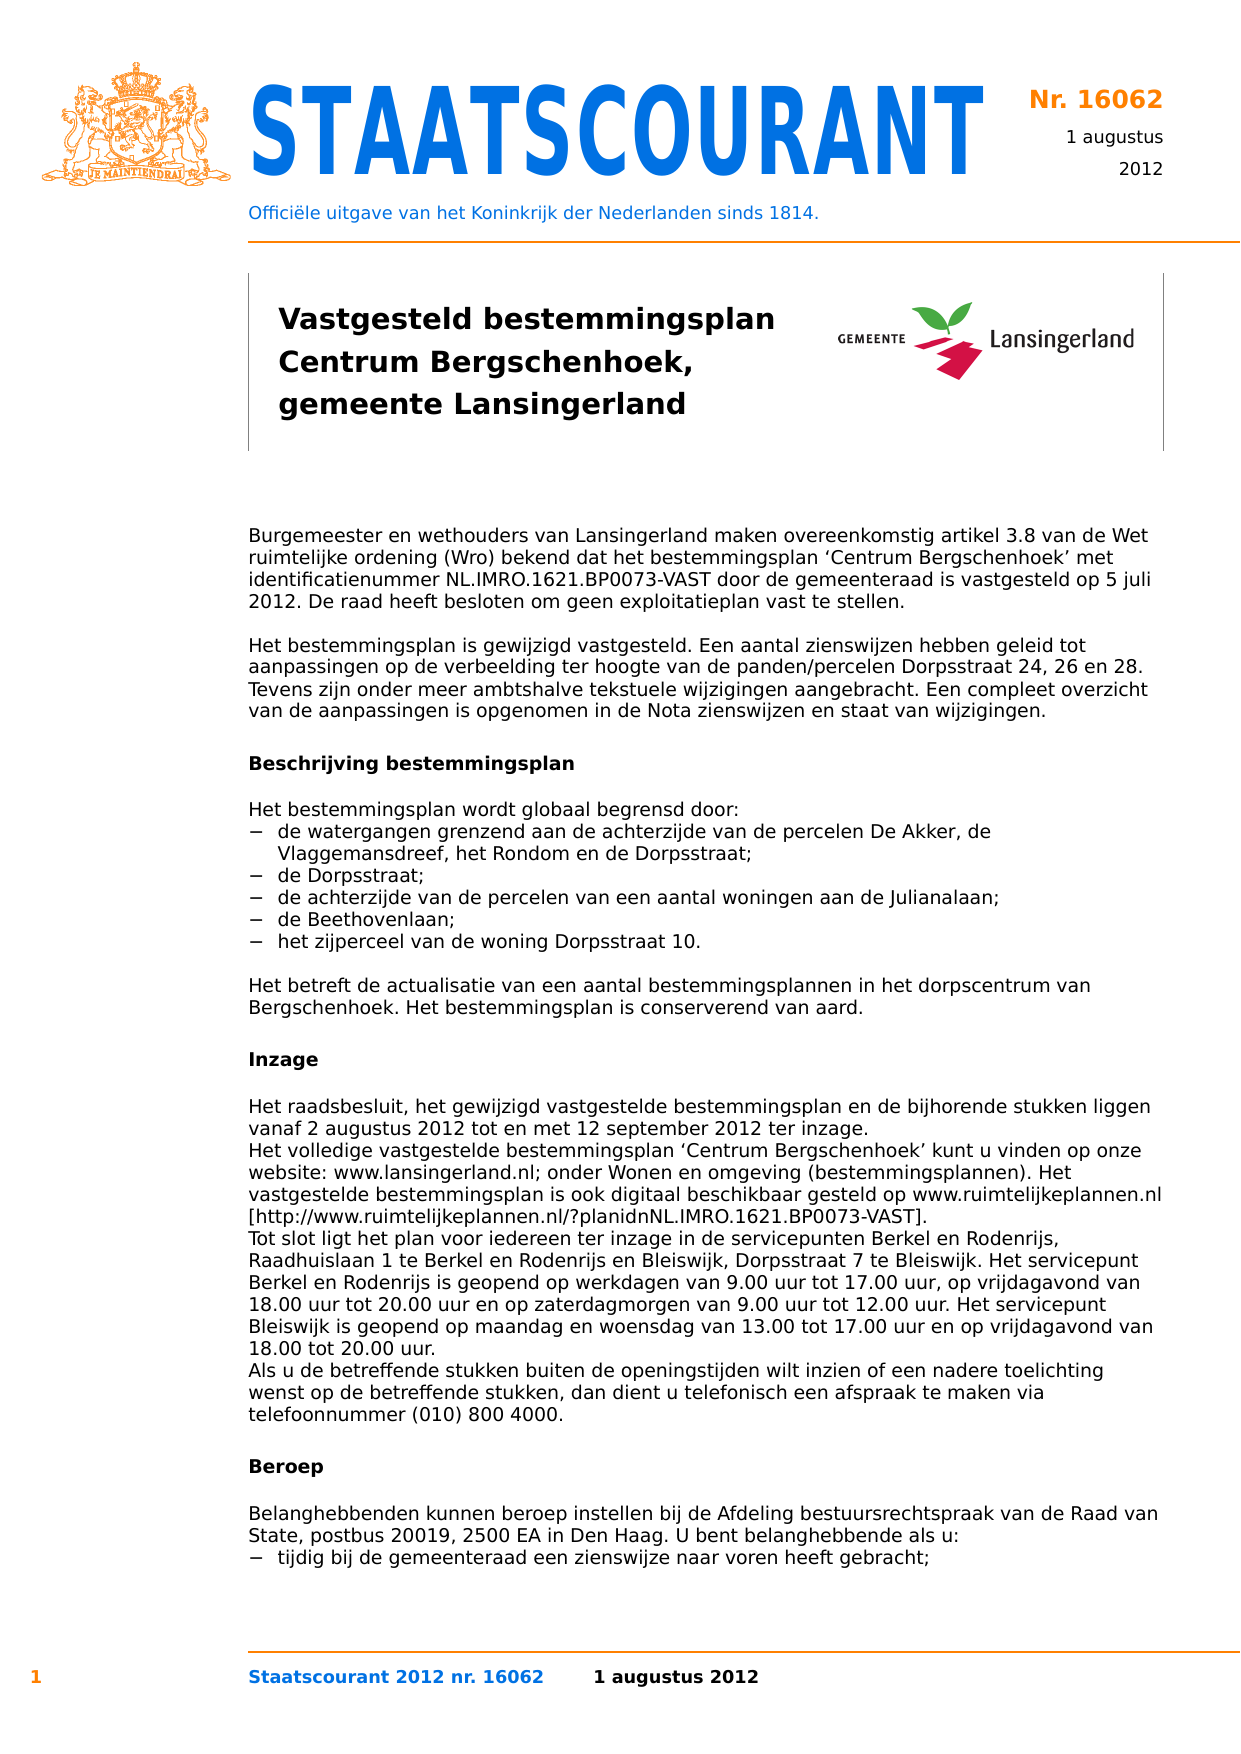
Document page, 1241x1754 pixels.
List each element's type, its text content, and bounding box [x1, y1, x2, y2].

text − het zijperceel van de woning Dorpsstraat 10. [248, 931, 1163, 953]
text − de Beethovenlaan; [248, 909, 1163, 931]
text − de achterzijde van de percelen van een aantal woningen aan de Julianalaan; [248, 887, 1163, 909]
table_cell Officiële uitgave van het Koninkrijk der Nederlanden sinds 1814. [248, 203, 1240, 241]
text Het bestemmingsplan wordt globaal begrensd door: [248, 799, 1163, 821]
text Als u de betreffende stukken buiten de openingstijden wilt inzien of een nadere toelichting wenst op de betreffende stukken, dan dient u telefonisch een afspraak te maken via telefoonnummer (010) 800 4000. [248, 1360, 1163, 1426]
text Het volledige vastgestelde bestemmingsplan ‘Centrum Bergschenhoek’ kunt u vinden op onze website: www.lansingerland.nl; onder Wonen en omgeving (bestemmingsplannen). Het vastgestelde bestemmingsplan is ook digitaal beschikbaar gesteld op www.ruimtelijkeplannen.nl [http://www.ruimtelijkeplannen.nl/?planidnNL.IMRO.1621.BP0073-VAST]. [248, 1140, 1163, 1228]
subtitle Vastgesteld bestemmingsplan Centrum Bergschenhoek, gemeente Lansingerland [249, 273, 1163, 451]
text Burgemeester en wethouders van Lansingerland maken overeenkomstig artikel 3.8 van de Wet ruimtelijke ordening (Wro) bekend dat het bestemmingsplan ‘Centrum Bergschenhoek’ met identificatienummer NL.IMRO.1621.BP0073-VAST door de gemeenteraad is vastgesteld op 5 juli 2012. De raad heeft besloten om geen exploitatieplan vast te stellen. [248, 525, 1163, 613]
text − de Dorpsstraat; [248, 865, 1163, 887]
text − de watergangen grenzend aan de achterzijde van de percelen De Akker, de Vlaggemansdreef, het Rondom en de Dorpsstraat; [248, 821, 1163, 865]
table_header [25, 62, 248, 241]
table_cell 1 augustus [998, 121, 1240, 153]
text Belanghebbenden kunnen beroep instellen bij de Afdeling bestuursrechtspraak van de Raad van State, postbus 20019, 2500 EA in Den Haag. U bent belanghebbende als u: [248, 1503, 1163, 1547]
table_cell 2012 [998, 153, 1240, 203]
table_header Nr. 16062 [998, 62, 1240, 121]
table_header STAATSCOURANT [248, 62, 998, 203]
text Het raadsbesluit, het gewijzigd vastgestelde bestemmingsplan en de bijhorende stukken liggen vanaf 2 augustus 2012 tot en met 12 september 2012 ter inzage. [248, 1096, 1163, 1140]
text − tijdig bij de gemeenteraad een zienswijze naar voren heeft gebracht; [248, 1547, 1163, 1569]
text Het betreft de actualisatie van een aantal bestemmingsplannen in het dorpscentrum van Bergschenhoek. Het bestemmingsplan is conserverend van aard. [248, 975, 1163, 1019]
subtitle Beroep [248, 1456, 1163, 1478]
picture [41, 62, 231, 186]
subtitle Beschrijving bestemmingsplan [248, 752, 1163, 774]
text Het bestemmingsplan is gewijzigd vastgesteld. Een aantal zienswijzen hebben geleid tot aanpassingen op de verbeelding ter hoogte van de panden/percelen Dorpsstraat 24, 26 en 28. Tevens zijn onder meer ambtshalve tekstuele wijzigingen aangebracht. Een compleet overzicht van de aanpassingen is opgenomen in de Nota zienswijzen en staat van wijzigingen. [248, 634, 1163, 722]
picture [838, 302, 1134, 380]
subtitle Inzage [248, 1049, 1163, 1071]
text Tot slot ligt het plan voor iedereen ter inzage in de servicepunten Berkel en Rodenrijs, Raadhuislaan 1 te Berkel en Rodenrijs en Bleiswijk, Dorpsstraat 7 te Bleiswijk. Het servicepunt Berkel en Rodenrijs is geopend op werkdagen van 9.00 uur tot 17.00 uur, op vrijdagavond van 18.00 uur tot 20.00 uur en op zaterdagmorgen van 9.00 uur tot 12.00 uur. Het servicepunt Bleiswijk is geopend op maandag en woensdag van 13.00 tot 17.00 uur en op vrijdagavond van 18.00 tot 20.00 uur. [248, 1228, 1163, 1360]
